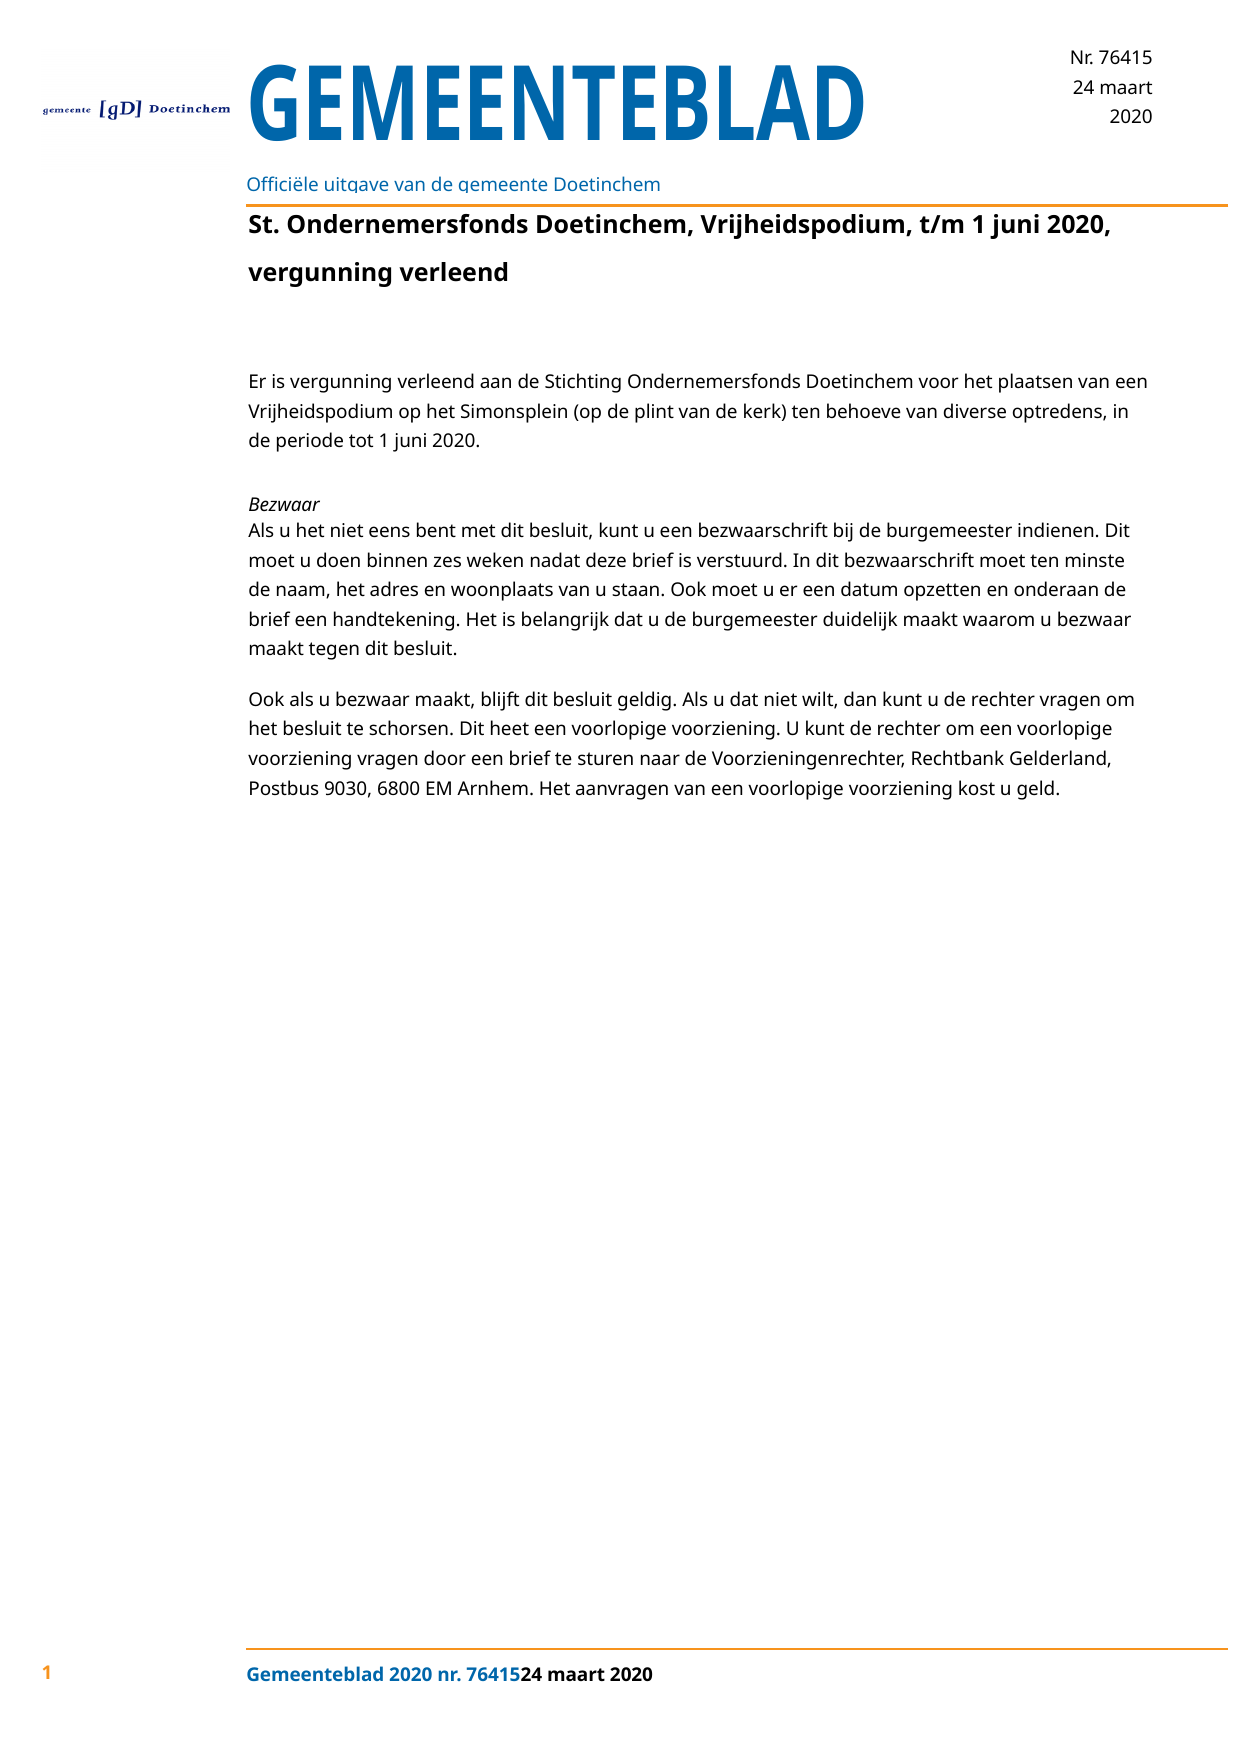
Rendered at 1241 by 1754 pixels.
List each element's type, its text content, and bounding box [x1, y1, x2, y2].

picture [41, 47, 231, 172]
text St. Ondernemersfonds Doetinchem, Vrijheidspodium, t/m 1 juni 2020, vergunning verleend [248, 207, 1152, 288]
text Er is vergunning verleend aan de Stichting Ondernemersfonds Doetinchem voor het plaatsen van een Vrijheidspodium op het Simonsplein (op de plint van de kerk) ten behoeve van diverse optredens, in de periode tot 1 juni 2020. [248, 368, 1152, 453]
text Ook als u bezwaar maakt, blijft dit besluit geldig. Als u dat niet wilt, dan kunt u de rechter vragen om het besluit te schorsen. Dit heet een voorlopige voorziening. U kunt de rechter om een voorlopige voorziening vragen door een brief te sturen naar de Voorzieningenrechter, Rechtbank Gelderland, Postbus 9030, 6800 EM Arnhem. Het aanvragen van een voorlopige voorziening kost u geld. [248, 686, 1152, 800]
text Als u het niet eens bent met dit besluit, kunt u een bezwaarschrift bij de burgemeester indienen. Dit moet u doen binnen zes weken nadat deze brief is verstuurd. In dit bezwaarschrift moet ten minste de naam, het adres en woonplaats van u staan. Ook moet u er een datum opzetten en onderaan de brief een handtekening. Het is belangrijk dat u de burgemeester duidelijk maakt waarom u bezwaar maakt tegen dit besluit. [248, 517, 1152, 661]
text Bezwaar [248, 491, 1152, 517]
